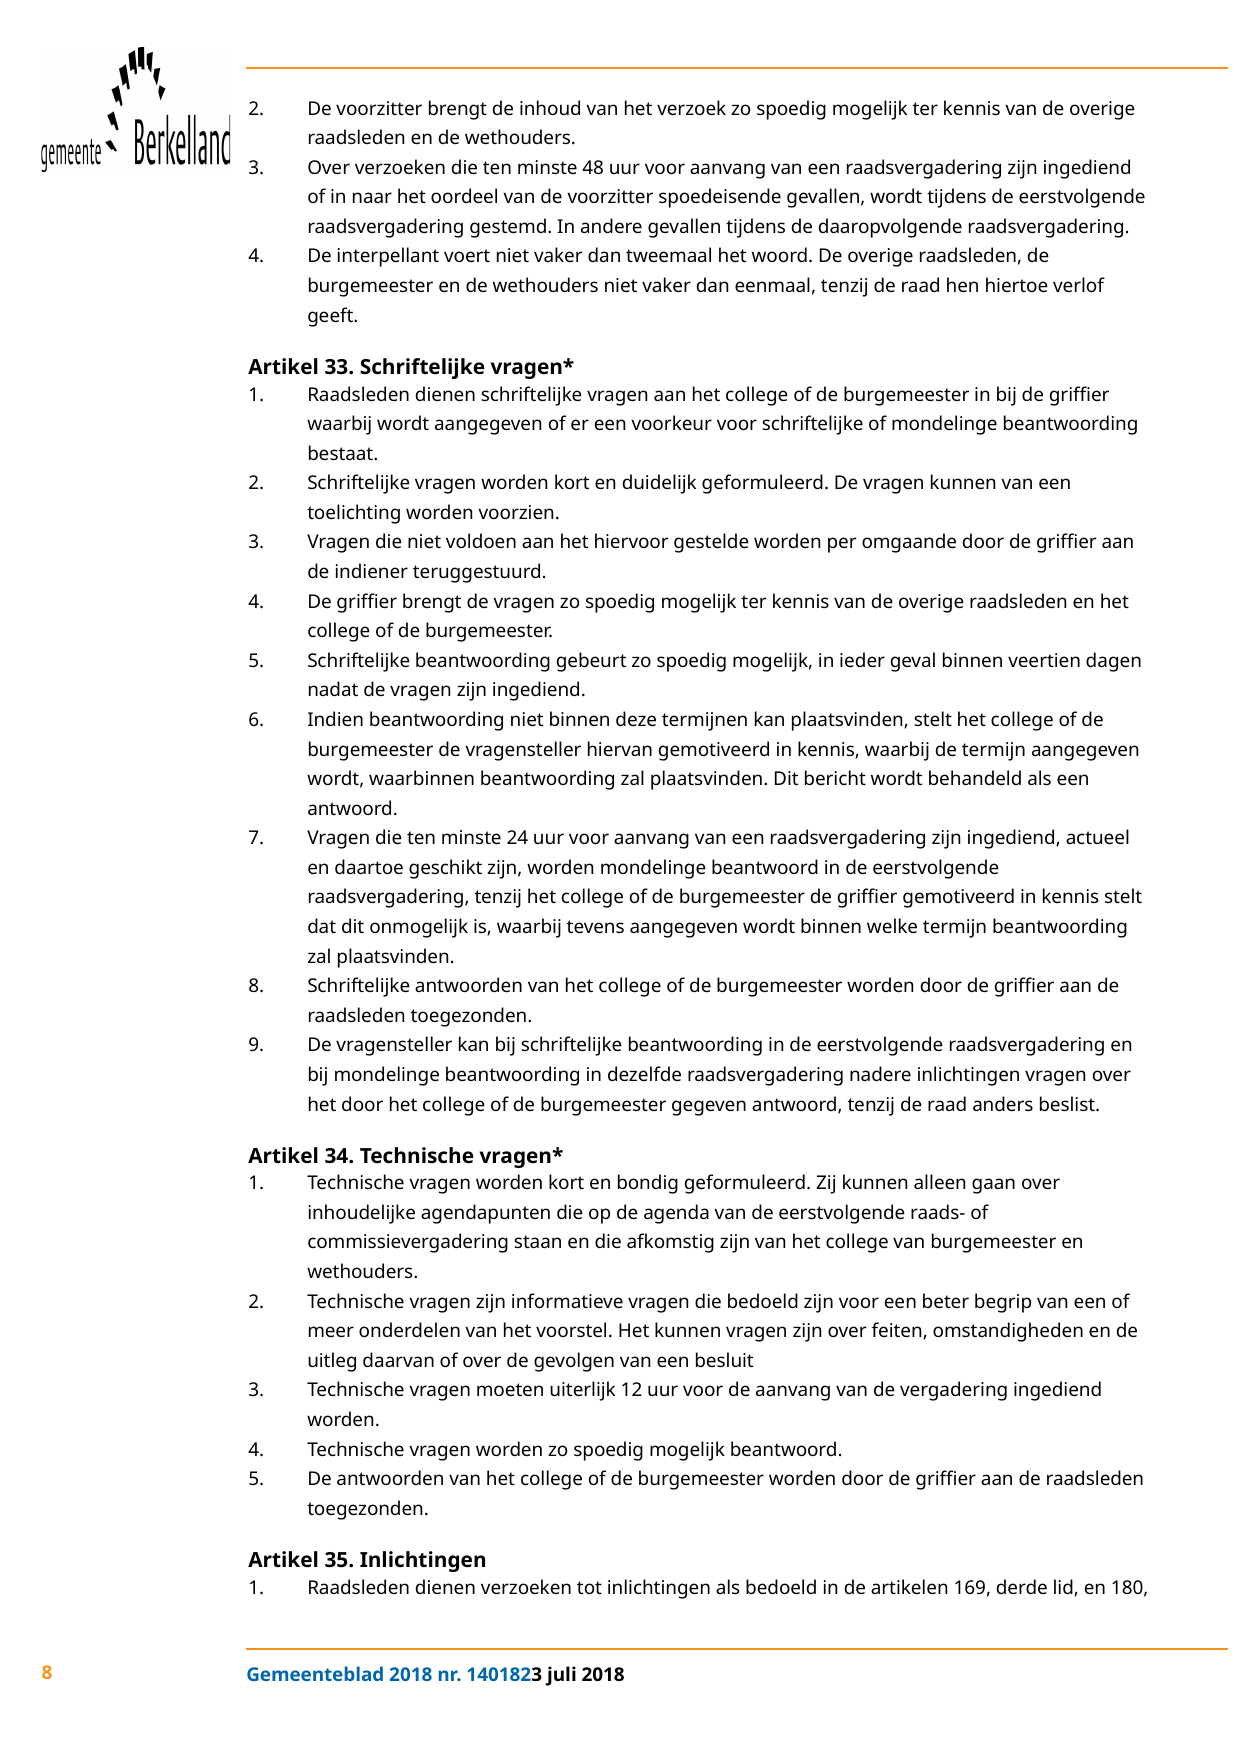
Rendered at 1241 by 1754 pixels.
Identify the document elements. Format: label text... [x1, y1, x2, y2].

list Vragen die ten minste 24 uur voor aanvang van een raadsvergadering zijn ingediend, actueel en daartoe geschikt zijn, worden mondelinge beantwoord in de eerstvolgende raadsvergadering, tenzij het college of de burgemeester de griffier gemotiveerd in kennis stelt dat dit onmogelijk is, waarbij tevens aangegeven wordt binnen welke termijn beantwoording zal plaatsvinden. [248, 824, 1152, 968]
text Artikel 33. Schriftelijke vragen* [248, 352, 1152, 381]
list Technische vragen worden zo spoedig mogelijk beantwoord. [248, 1436, 1152, 1462]
list Over verzoeken die ten minste 48 uur voor aanvang van een raadsvergadering zijn ingediend of in naar het oordeel van de voorzitter spoedeisende gevallen, wordt tijdens de eerstvolgende raadsvergadering gestemd. In andere gevallen tijdens de daaropvolgende raadsvergadering. [248, 154, 1152, 239]
list Schriftelijke beantwoording gebeurt zo spoedig mogelijk, in ieder geval binnen veertien dagen nadat de vragen zijn ingediend. [248, 647, 1152, 702]
list Vragen die niet voldoen aan het hiervoor gestelde worden per omgaande door de griffier aan de indiener teruggestuurd. [248, 529, 1152, 584]
list Technische vragen zijn informatieve vragen die bedoeld zijn voor een beter begrip van een of meer onderdelen van het voorstel. Het kunnen vragen zijn over feiten, omstandigheden en de uitleg daarvan of over de gevolgen van een besluit [248, 1288, 1152, 1373]
list Technische vragen worden kort en bondig geformuleerd. Zij kunnen alleen gaan over inhoudelijke agendapunten die op de agenda van de eerstvolgende raads- of commissievergadering staan en die afkomstig zijn van het college van burgemeester en wethouders. [248, 1169, 1152, 1284]
list Raadsleden dienen verzoeken tot inlichtingen als bedoeld in de artikelen 169, derde lid, en 180, [248, 1574, 1152, 1599]
list De interpellant voert niet vaker dan tweemaal het woord. De overige raadsleden, de burgemeester en de wethouders niet vaker dan eenmaal, tenzij de raad hen hiertoe verlof geeft. [248, 243, 1152, 328]
list Indien beantwoording niet binnen deze termijnen kan plaatsvinden, stelt het college of de burgemeester de vragensteller hiervan gemotiveerd in kennis, waarbij de termijn aangegeven wordt, waarbinnen beantwoording zal plaatsvinden. Dit bericht wordt behandeld als een antwoord. [248, 706, 1152, 821]
text Artikel 34. Technische vragen* [248, 1141, 1152, 1169]
list Technische vragen moeten uiterlijk 12 uur voor de aanvang van de vergadering ingediend worden. [248, 1377, 1152, 1432]
list Schriftelijke antwoorden van het college of de burgemeester worden door de griffier aan de raadsleden toegezonden. [248, 972, 1152, 1028]
list De vragensteller kan bij schriftelijke beantwoording in de eerstvolgende raadsvergadering en bij mondelinge beantwoording in dezelfde raadsvergadering nadere inlichtingen vragen over het door het college of de burgemeester gegeven antwoord, tenzij de raad anders beslist. [248, 1032, 1152, 1116]
picture [41, 47, 231, 172]
list De griffier brengt de vragen zo spoedig mogelijk ter kennis van de overige raadsleden en het college of de burgemeester. [248, 588, 1152, 643]
list Schriftelijke vragen worden kort en duidelijk geformuleerd. De vragen kunnen van een toelichting worden voorzien. [248, 469, 1152, 525]
list De antwoorden van het college of de burgemeester worden door de griffier aan de raadsleden toegezonden. [248, 1465, 1152, 1521]
list De voorzitter brengt de inhoud van het verzoek zo spoedig mogelijk ter kennis van de overige raadsleden en de wethouders. [248, 95, 1152, 150]
list Raadsleden dienen schriftelijke vragen aan het college of de burgemeester in bij de griffier waarbij wordt aangegeven of er een voorkeur voor schriftelijke of mondelinge beantwoording bestaat. [248, 381, 1152, 466]
text Artikel 35. Inlichtingen [248, 1545, 1152, 1574]
